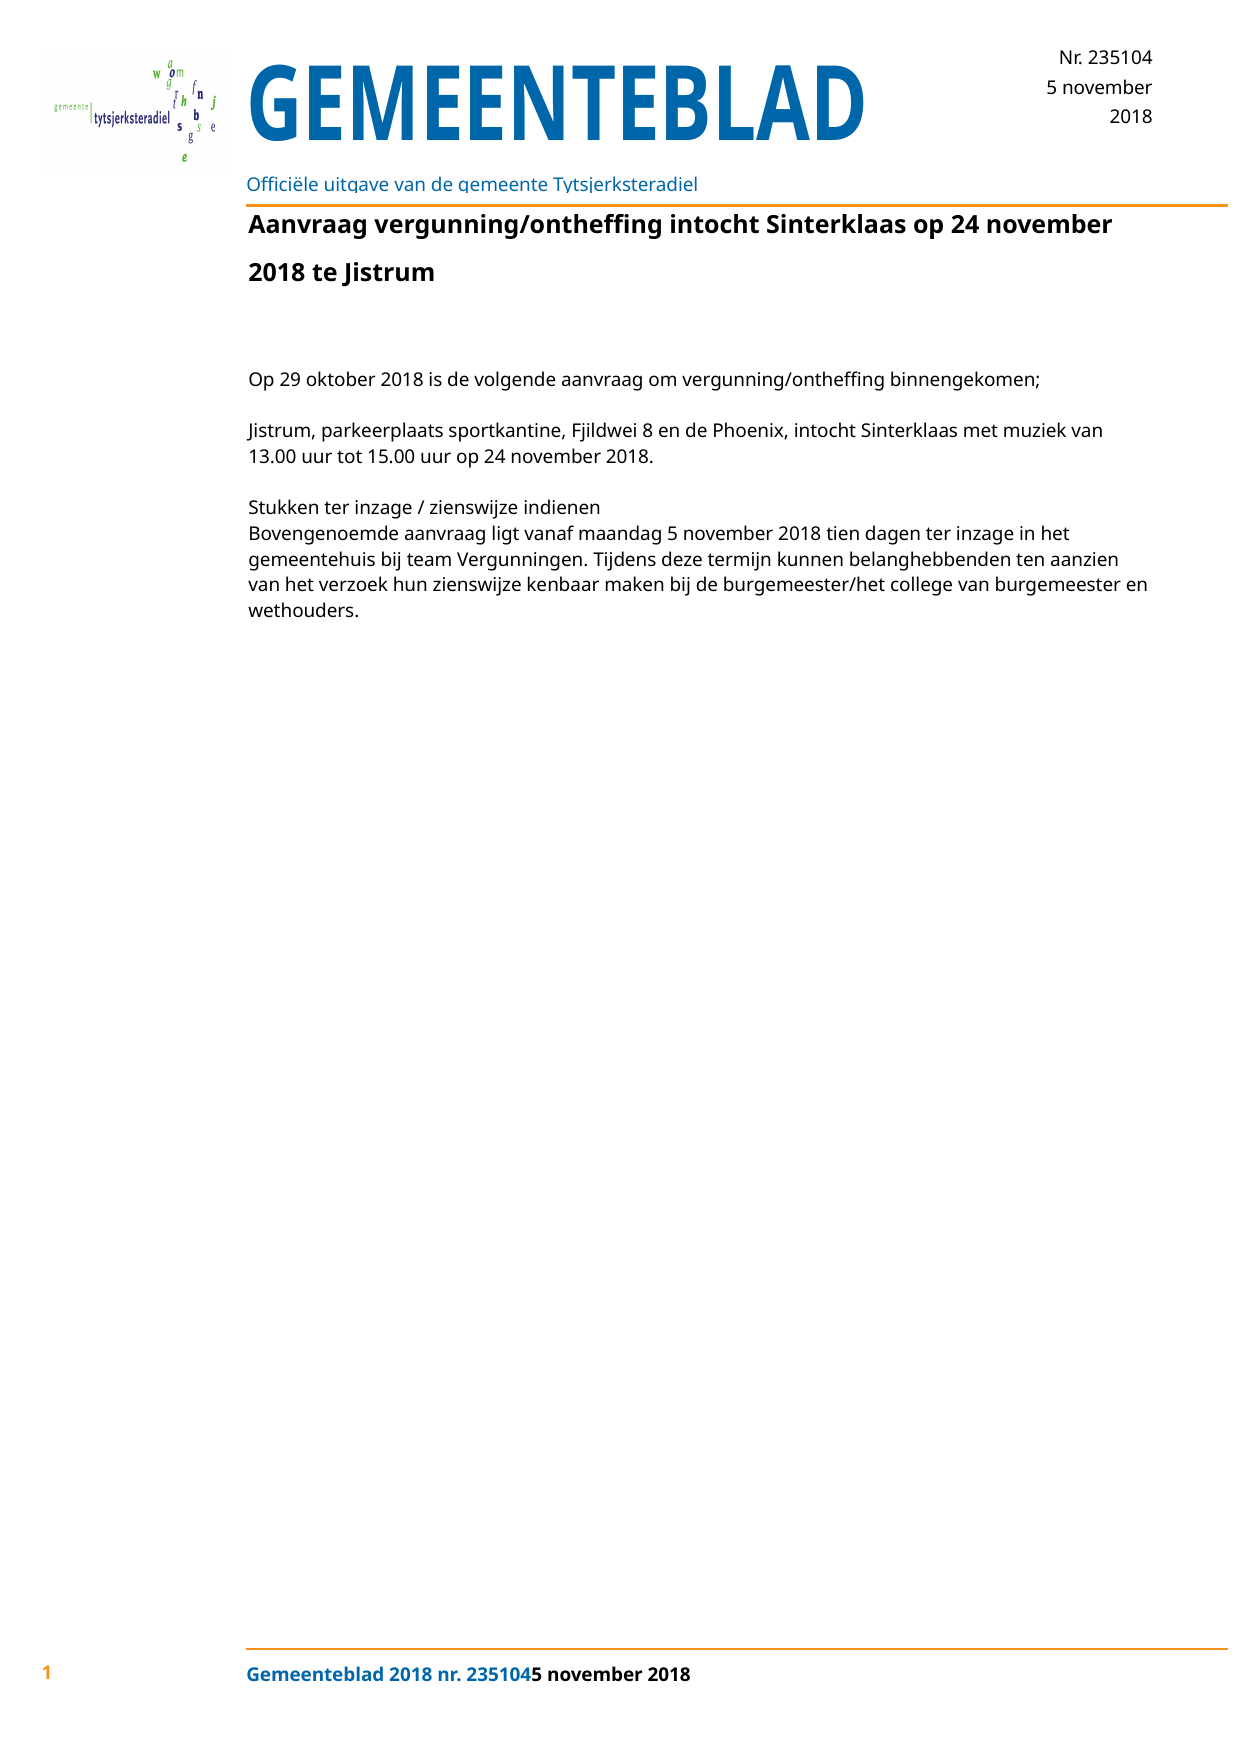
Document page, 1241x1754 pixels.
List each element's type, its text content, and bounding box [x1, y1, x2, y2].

text Aanvraag vergunning/ontheffing intocht Sinterklaas op 24 november 2018 te Jistrum [248, 207, 1152, 288]
text Bovengenoemde aanvraag ligt vanaf maandag 5 november 2018 tien dagen ter inzage in het gemeentehuis bij team Vergunningen. Tijdens deze termijn kunnen belanghebbenden ten aanzien van het verzoek hun zienswijze kenbaar maken bij de burgemeester/het college van burgemeester en wethouders. [248, 520, 1152, 623]
picture [41, 47, 231, 172]
text Stukken ter inzage / zienswijze indienen [248, 494, 1152, 520]
text Jistrum, parkeerplaats sportkantine, Fjildwei 8 en de Phoenix, intocht Sinterklaas met muziek van 13.00 uur tot 15.00 uur op 24 november 2018. [248, 417, 1152, 469]
text Op 29 oktober 2018 is de volgende aanvraag om vergunning/ontheffing binnengekomen; [248, 366, 1152, 391]
